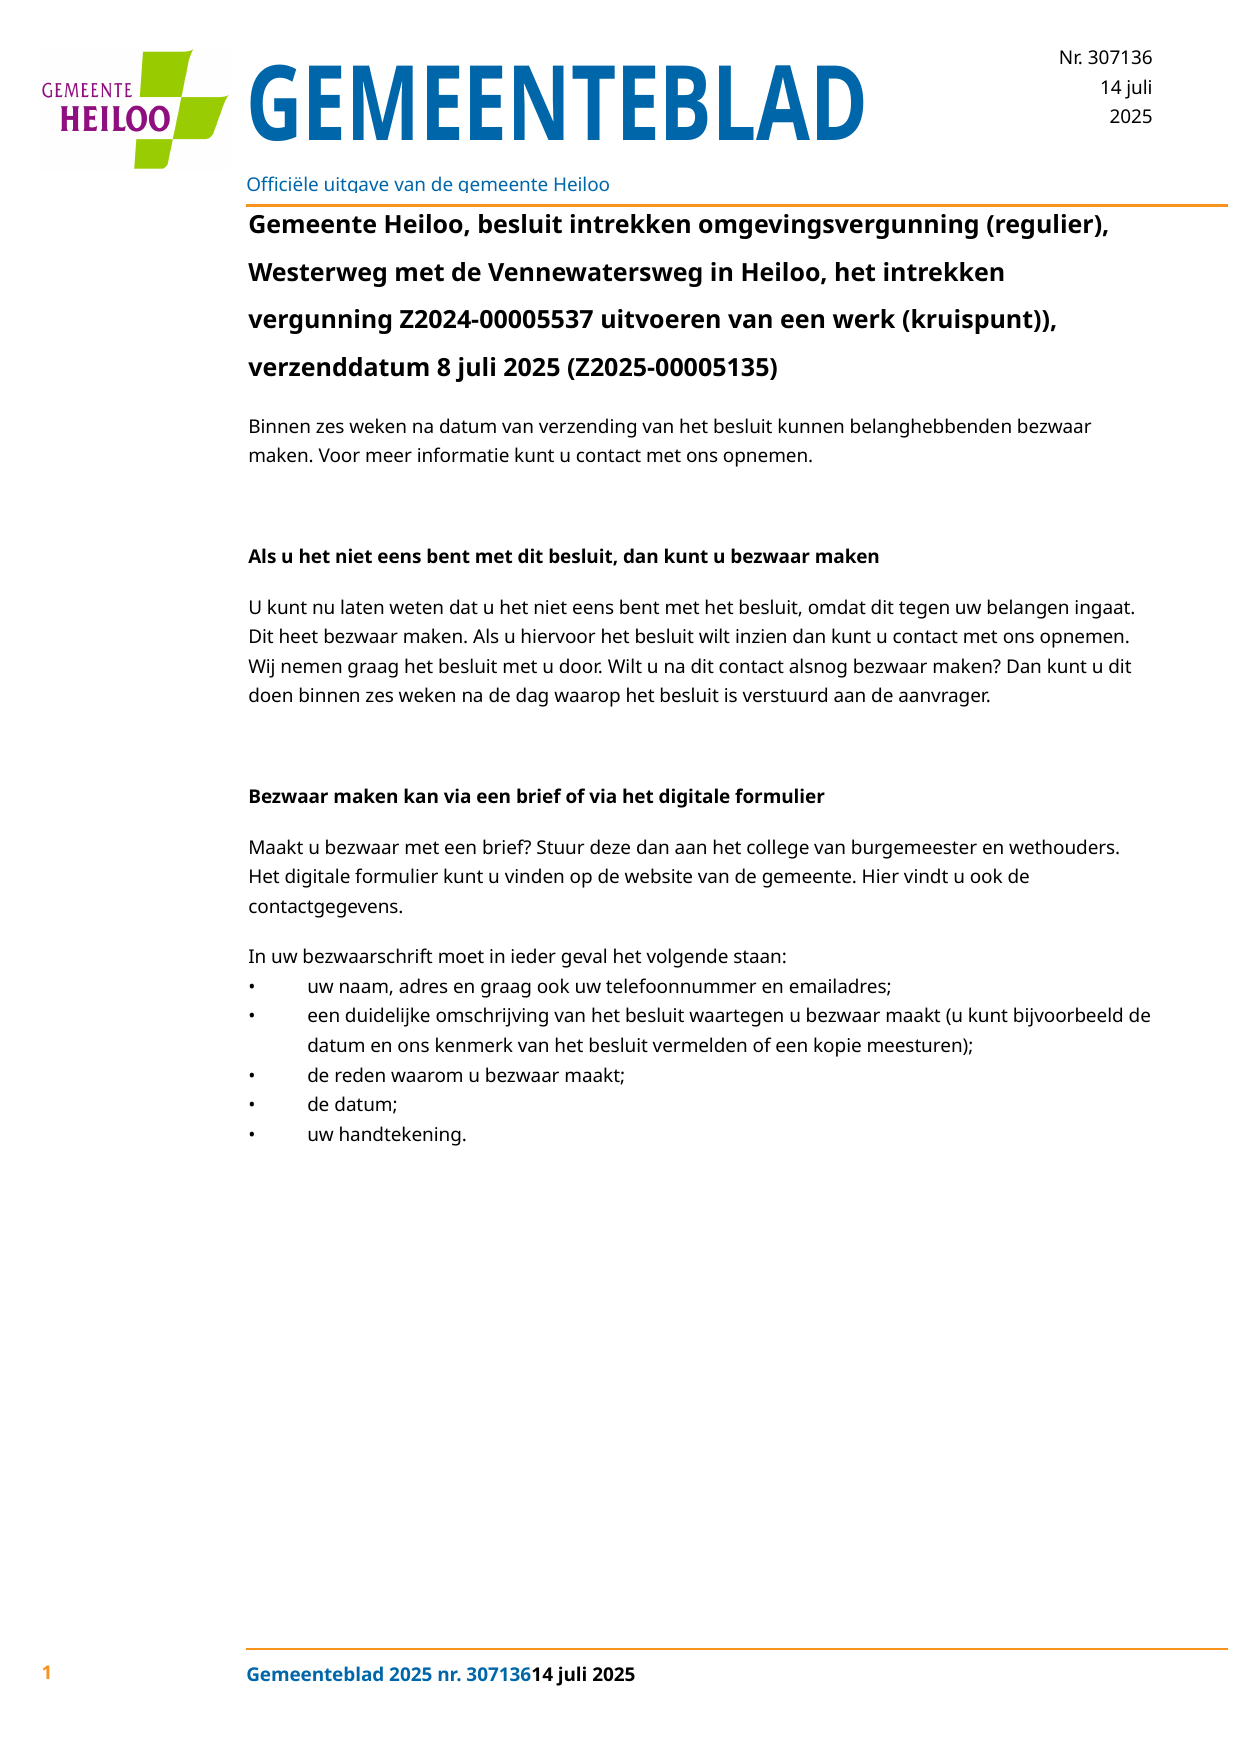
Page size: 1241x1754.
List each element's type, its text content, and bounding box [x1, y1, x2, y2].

list een duidelijke omschrijving van het besluit waartegen u bezwaar maakt (u kunt bijvoorbeeld de datum en ons kenmerk van het besluit vermelden of een kopie meesturen); [248, 1003, 1152, 1058]
text In uw bezwaarschrift moet in ieder geval het volgende staan: [248, 943, 1152, 969]
text Bezwaar maken kan via een brief of via het digitale formulier [248, 783, 1152, 809]
text Als u het niet eens bent met dit besluit, dan kunt u bezwaar maken [248, 543, 1152, 569]
list de reden waarom u bezwaar maakt; [248, 1062, 1152, 1088]
text Maakt u bezwaar met een brief? Stuur deze dan aan het college van burgemeester en wethouders. Het digitale formulier kunt u vinden op de website van de gemeente. Hier vindt u ook de contactgegevens. [248, 834, 1152, 919]
picture [41, 47, 231, 172]
text U kunt nu laten weten dat u het niet eens bent met het besluit, omdat dit tegen uw belangen ingaat. Dit heet bezwaar maken. Als u hiervoor het besluit wilt inzien dan kunt u contact met ons opnemen. Wij nemen graag het besluit met u door. Wilt u na dit contact alsnog bezwaar maken? Dan kunt u dit doen binnen zes weken na de dag waarop het besluit is verstuurd aan de aanvrager. [248, 594, 1152, 708]
text Gemeente Heiloo, besluit intrekken omgevingsvergunning (regulier), Westerweg met de Vennewatersweg in Heiloo, het intrekken vergunning Z2024-00005537 uitvoeren van een werk (kruispunt)), verzenddatum 8 juli 2025 (Z2025-00005135) [248, 207, 1152, 384]
text Binnen zes weken na datum van verzending van het besluit kunnen belanghebbenden bezwaar maken. Voor meer informatie kunt u contact met ons opnemen. [248, 413, 1152, 468]
list de datum; [248, 1091, 1152, 1117]
list uw naam, adres en graag ook uw telefoonnummer en emailadres; [248, 973, 1152, 999]
list uw handtekening. [248, 1121, 1152, 1147]
